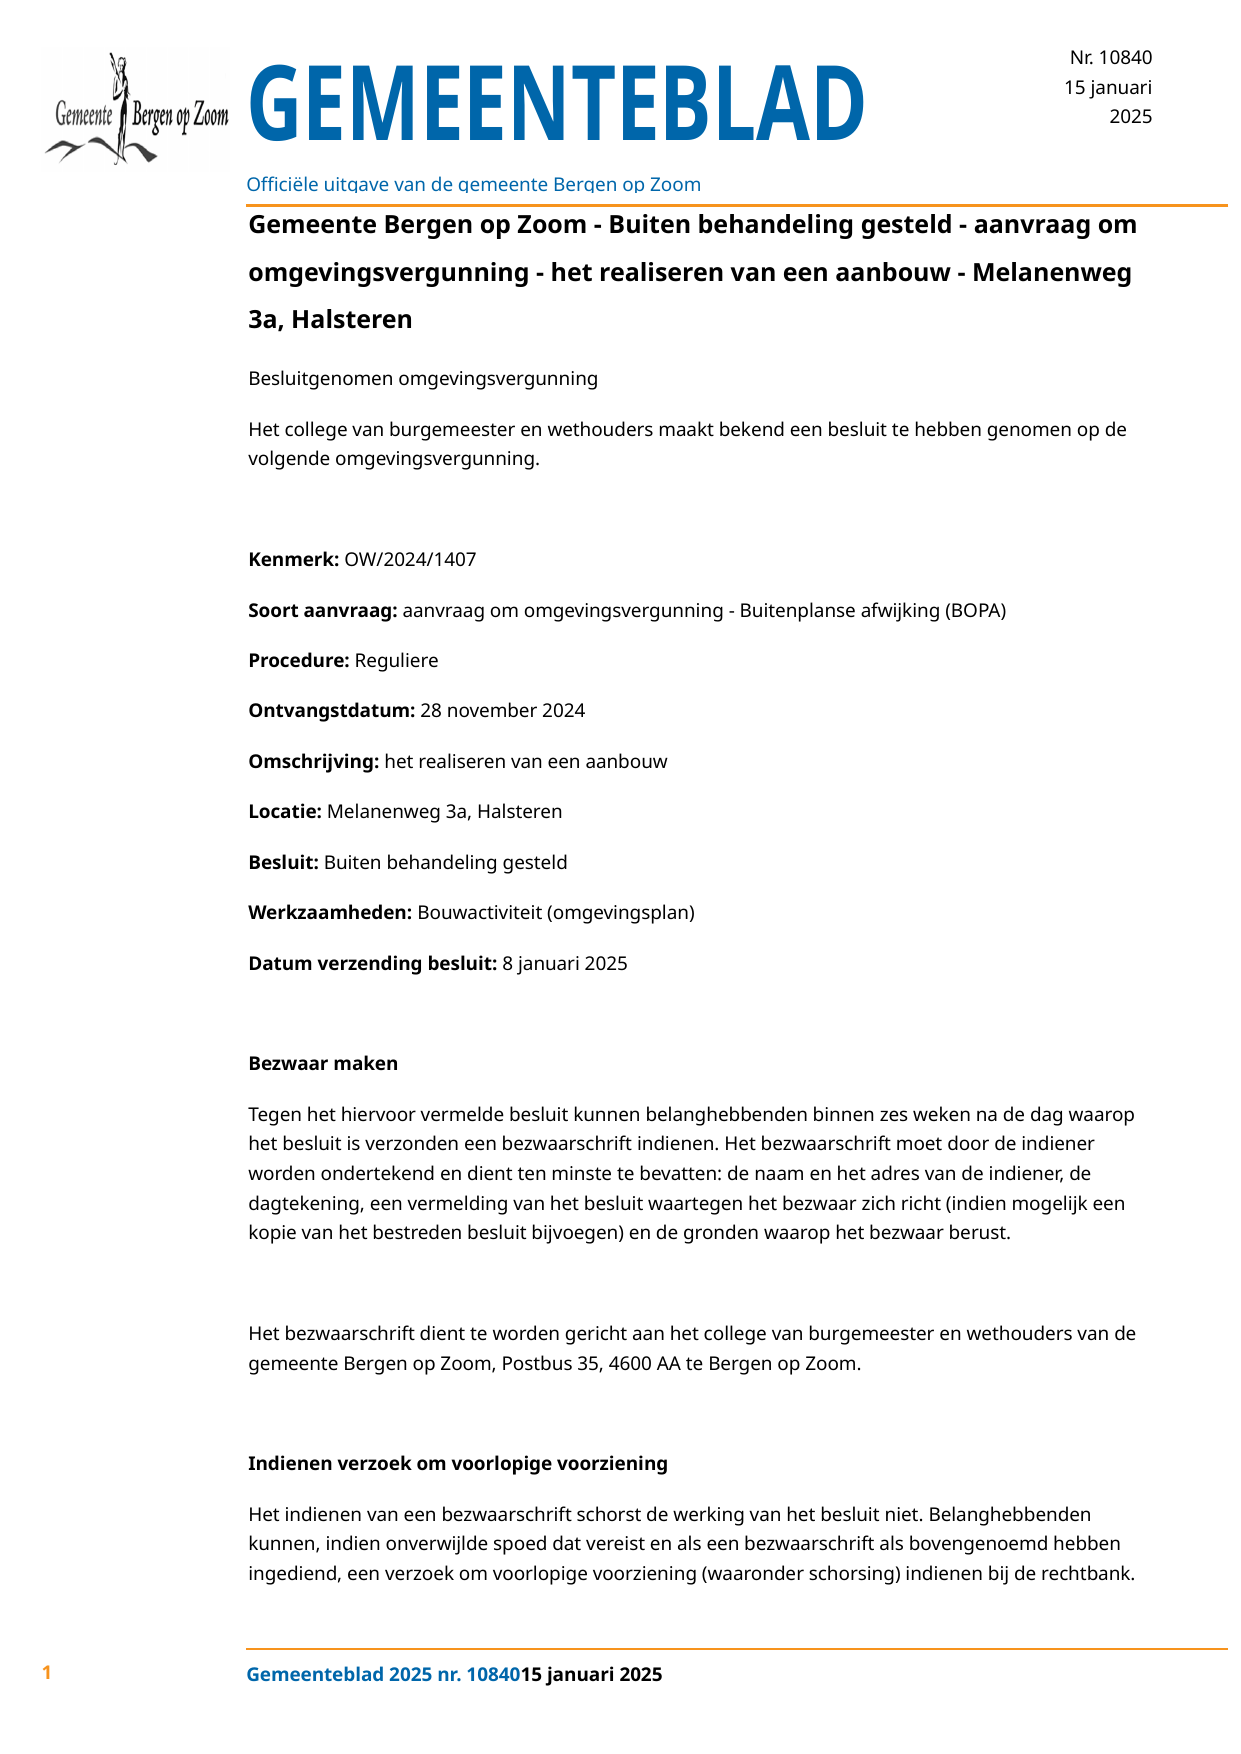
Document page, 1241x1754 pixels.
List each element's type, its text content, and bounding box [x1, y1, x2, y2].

text Omschrijving: het realiseren van een aanbouw [248, 748, 1152, 774]
text Bezwaar maken [248, 1051, 1152, 1076]
text Gemeente Bergen op Zoom - Buiten behandeling gesteld - aanvraag om omgevingsvergunning - het realiseren van een aanbouw - Melanenweg 3a, Halsteren [248, 207, 1152, 336]
text Locatie: Melanenweg 3a, Halsteren [248, 798, 1152, 824]
text Het indienen van een bezwaarschrift schorst de werking van het besluit niet. Belanghebbenden kunnen, indien onverwijlde spoed dat vereist en als een bezwaarschrift als bovengenoemd hebben ingediend, een verzoek om voorlopige voorziening (waaronder schorsing) indienen bij de rechtbank. [248, 1501, 1152, 1586]
text Procedure: Reguliere [248, 647, 1152, 673]
text Ontvangstdatum: 28 november 2024 [248, 698, 1152, 723]
picture [41, 47, 231, 172]
text Besluit: Buiten behandeling gesteld [248, 849, 1152, 874]
text Werkzaamheden: Bouwactiviteit (omgevingsplan) [248, 899, 1152, 925]
text Het college van burgemeester en wethouders maakt bekend een besluit te hebben genomen op de volgende omgevingsvergunning. [248, 416, 1152, 471]
text Soort aanvraag: aanvraag om omgevingsvergunning - Buitenplanse afwijking (BOPA) [248, 597, 1152, 622]
text Indienen verzoek om voorlopige voorziening [248, 1451, 1152, 1476]
text Besluitgenomen omgevingsvergunning [248, 366, 1152, 391]
text Tegen het hiervoor vermelde besluit kunnen belanghebbenden binnen zes weken na de dag waarop het besluit is verzonden een bezwaarschrift indienen. Het bezwaarschrift moet door de indiener worden ondertekend en dient ten minste te bevatten: de naam en het adres van de indiener, de dagtekening, een vermelding van het besluit waartegen het bezwaar zich richt (indien mogelijk een kopie van het bestreden besluit bijvoegen) en de gronden waarop het bezwaar berust. [248, 1101, 1152, 1245]
text Kenmerk: OW/2024/1407 [248, 546, 1152, 572]
text Datum verzending besluit: 8 januari 2025 [248, 950, 1152, 975]
text Het bezwaarschrift dient te worden gericht aan het college van burgemeester en wethouders van de gemeente Bergen op Zoom, Postbus 35, 4600 AA te Bergen op Zoom. [248, 1320, 1152, 1375]
